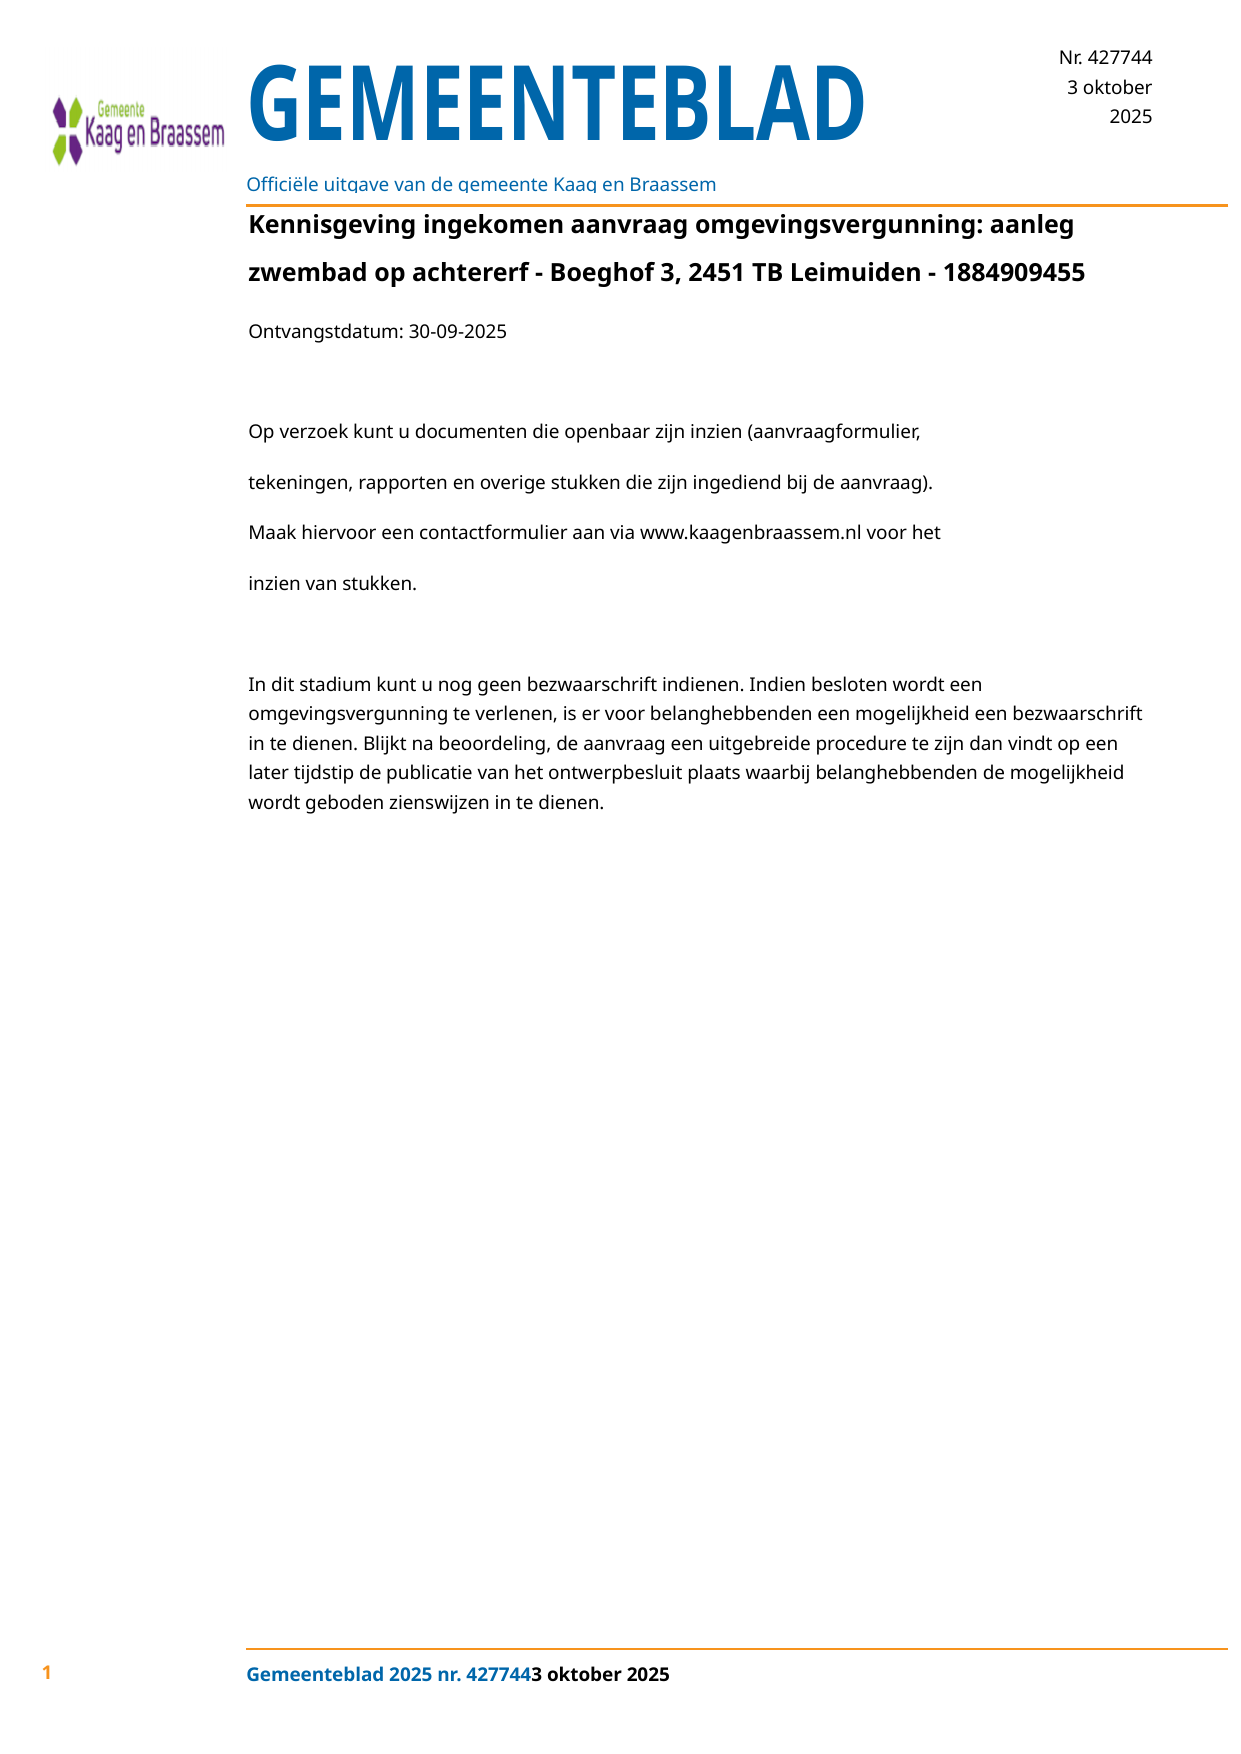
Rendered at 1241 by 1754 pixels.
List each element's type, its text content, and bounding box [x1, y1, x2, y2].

text inzien van stukken. [248, 570, 1152, 596]
text tekeningen, rapporten en overige stukken die zijn ingediend bij de aanvraag). [248, 469, 1152, 495]
text Ontvangstdatum: 30-09-2025 [248, 318, 1152, 344]
text Op verzoek kunt u documenten die openbaar zijn inzien (aanvraagformulier, [248, 419, 1152, 444]
text Maak hiervoor een contactformulier aan via www.kaagenbraassem.nl voor het [248, 519, 1152, 545]
text In dit stadium kunt u nog geen bezwaarschrift indienen. Indien besloten wordt een omgevingsvergunning te verlenen, is er voor belanghebbenden een mogelijkheid een bezwaarschrift in te dienen. Blijkt na beoordeling, de aanvraag een uitgebreide procedure te zijn dan vindt op een later tijdstip de publicatie van het ontwerpbesluit plaats waarbij belanghebbenden de mogelijkheid wordt geboden zienswijzen in te dienen. [248, 671, 1152, 815]
text Kennisgeving ingekomen aanvraag omgevingsvergunning: aanleg zwembad op achtererf - Boeghof 3, 2451 TB Leimuiden - 1884909455 [248, 207, 1152, 288]
picture [41, 47, 231, 172]
